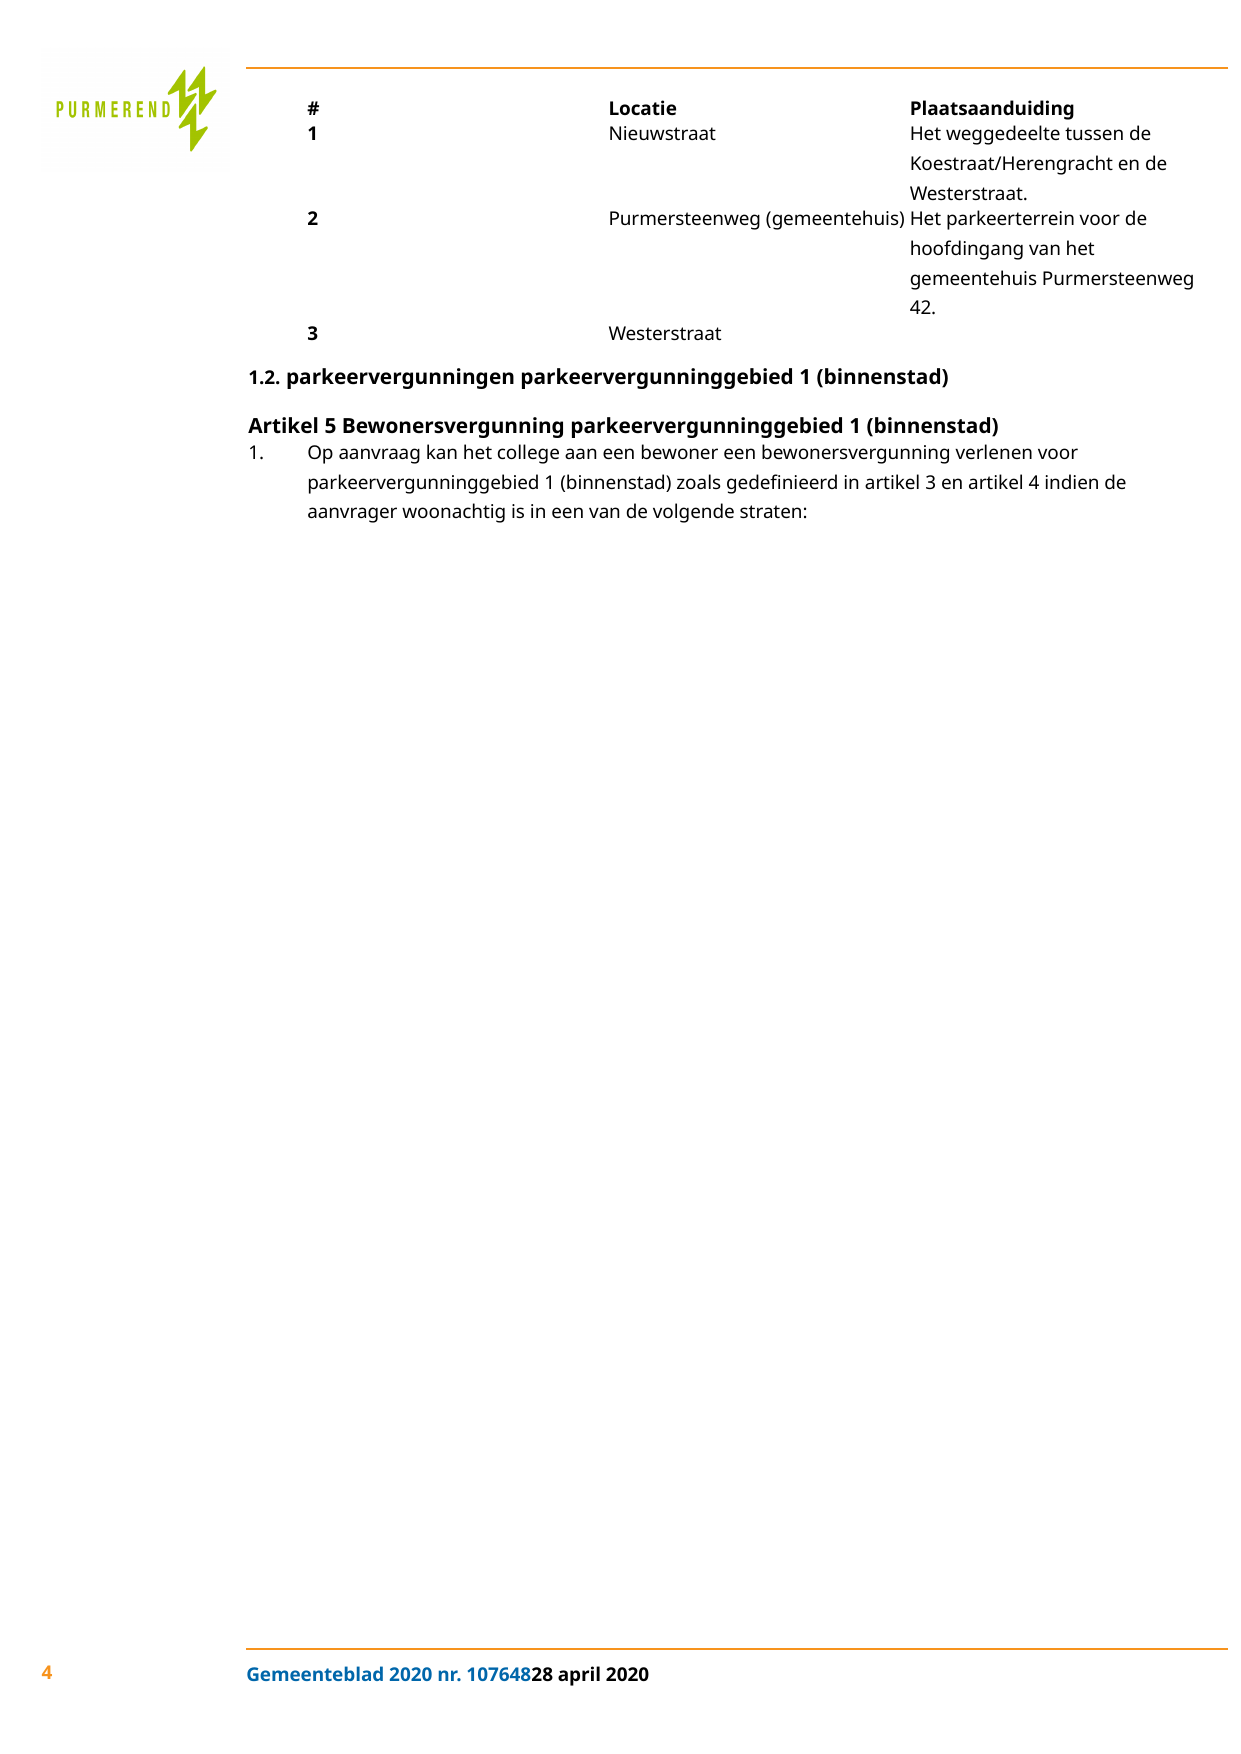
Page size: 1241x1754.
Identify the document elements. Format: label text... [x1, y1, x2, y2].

table_cell Het parkeerterrein voor de hoofdingang van het gemeentehuis Purmersteenweg 42. [910, 206, 1211, 320]
table_cell Westerstraat [608, 320, 909, 346]
table_cell 2 [307, 206, 608, 320]
table_cell Nieuwstraat [608, 121, 909, 206]
list Op aanvraag kan het college aan een bewoner een bewonersvergunning verlenen voor parkeervergunninggebied 1 (binnenstad) zoals gedefinieerd in artikel 3 en artikel 4 indien de aanvrager woonachtig is in een van de volgende straten: [248, 439, 1152, 524]
table_cell [910, 320, 1211, 346]
table_header Plaatsaanduiding [910, 95, 1211, 121]
table_header Locatie [608, 95, 909, 121]
table_cell Het weggedeelte tussen de Koestraat/Herengracht en de Westerstraat. [910, 121, 1211, 206]
table_header # [307, 95, 608, 121]
picture [41, 47, 231, 172]
table_cell 3 [307, 320, 608, 346]
text 1.2. parkeervergunningen parkeervergunninggebied 1 (binnenstad) [248, 362, 1152, 390]
table_cell Purmersteenweg (gemeentehuis) [608, 206, 909, 320]
text Artikel 5 Bewonersvergunning parkeervergunninggebied 1 (binnenstad) [248, 411, 1152, 439]
table_cell 1 [307, 121, 608, 206]
